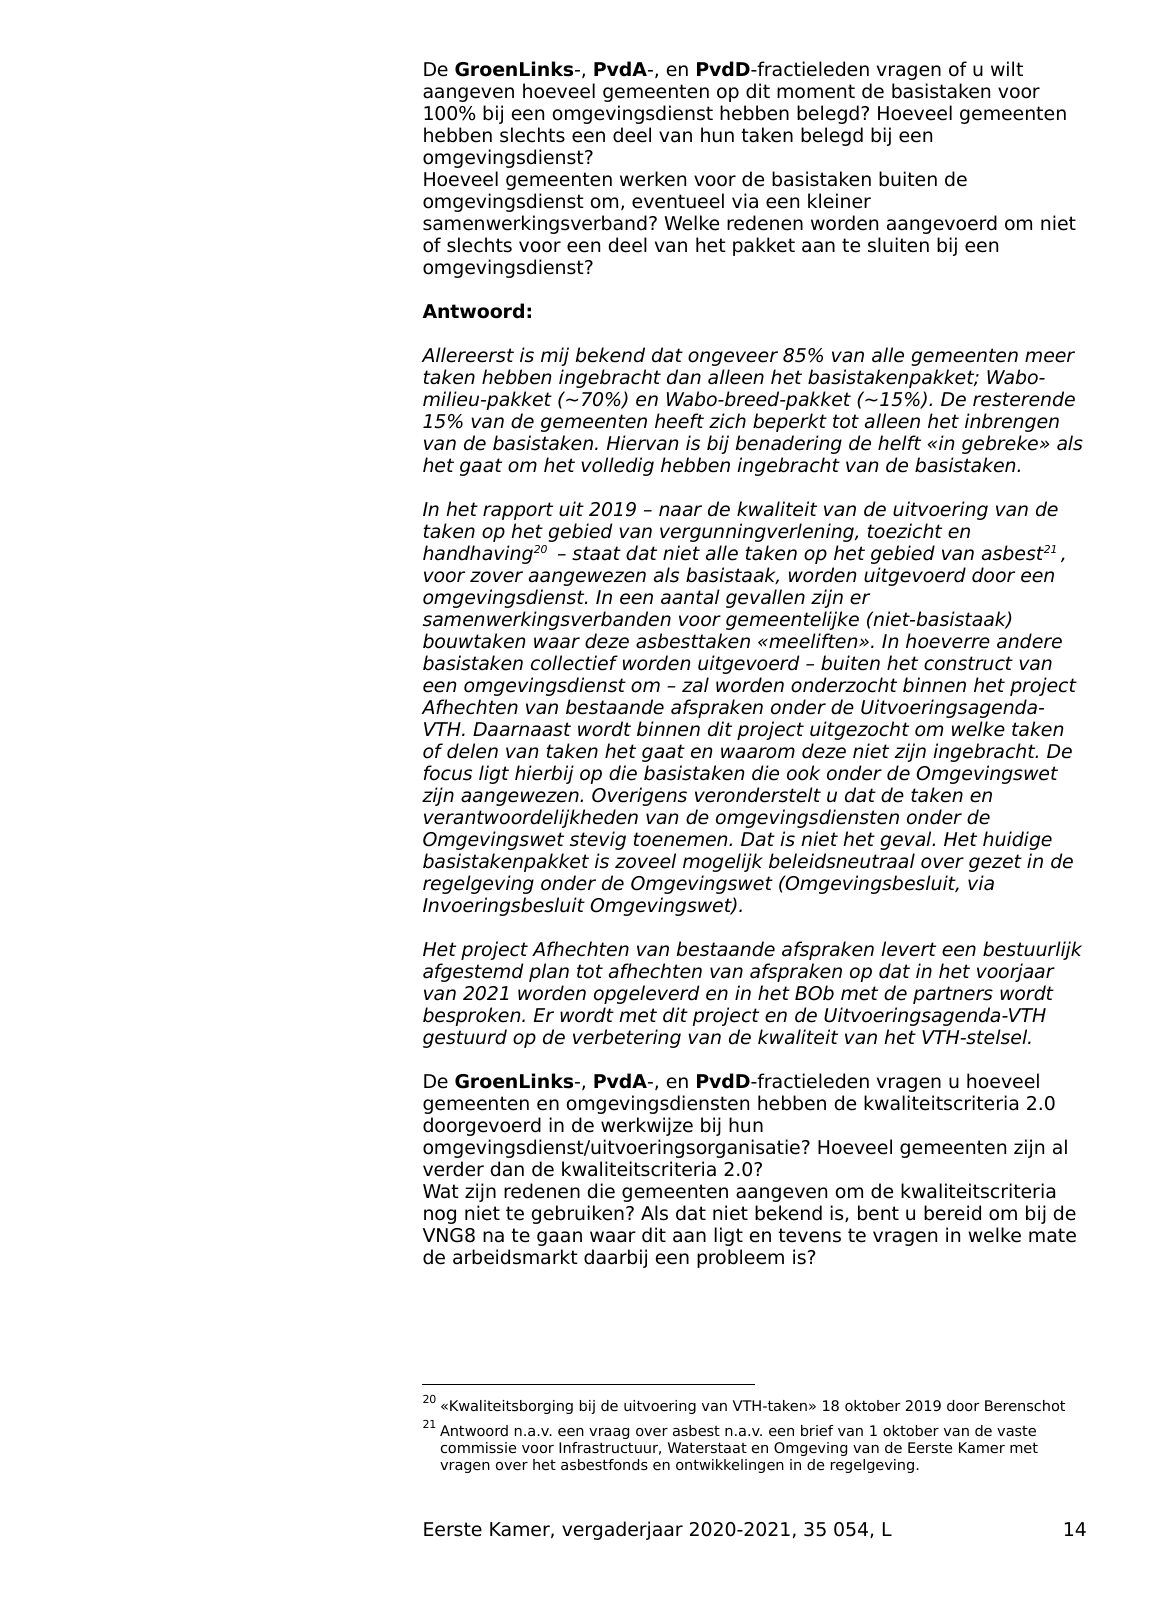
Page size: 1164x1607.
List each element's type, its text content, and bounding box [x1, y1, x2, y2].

text Antwoord n.a.v. een vraag over asbest n.a.v. een brief van 1 oktober van de vaste commissie voor Infrastructuur, Waterstaat en Omgeving van de Eerste Kamer met vragen over het asbestfonds en ontwikkelingen in de regelgeving. [422, 1418, 1087, 1474]
text De GroenLinks-, PvdA-, en PvdD-fractieleden vragen u hoeveel gemeenten en omgevingsdiensten hebben de kwaliteitscriteria 2.0 doorgevoerd in de werkwijze bij hun omgevingsdienst/uitvoeringsorganisatie? Hoeveel gemeenten zijn al verder dan de kwaliteitscriteria 2.0? [422, 1071, 1087, 1181]
text Het project Afhechten van bestaande afspraken levert een bestuurlijk afgestemd plan tot afhechten van afspraken op dat in het voorjaar van 2021 worden opgeleverd en in het BOb met de partners wordt besproken. Er wordt met dit project en de Uitvoeringsagenda-VTH gestuurd op de verbetering van de kwaliteit van het VTH-stelsel. [422, 939, 1087, 1049]
text Wat zijn redenen die gemeenten aangeven om de kwaliteitscriteria nog niet te gebruiken? Als dat niet bekend is, bent u bereid om bij de VNG8 na te gaan waar dit aan ligt en tevens te vragen in welke mate de arbeidsmarkt daarbij een probleem is? [422, 1181, 1087, 1269]
text In het rapport uit 2019 – naar de kwaliteit van de uitvoering van de taken op het gebied van vergunningverlening, toezicht en handhaving – staat dat niet alle taken op het gebied van asbest, voor zover aangewezen als basistaak, worden uitgevoerd door een omgevingsdienst. In een aantal gevallen zijn er samenwerkingsverbanden voor gemeentelijke (niet-basistaak) bouwtaken waar deze asbesttaken «meeliften». In hoeverre andere basistaken collectief worden uitgevoerd – buiten het construct van een omgevingsdienst om – zal worden onderzocht binnen het project Afhechten van bestaande afspraken onder de Uitvoeringsagenda-VTH. Daarnaast wordt binnen dit project uitgezocht om welke taken of delen van taken het gaat en waarom deze niet zijn ingebracht. De focus ligt hierbij op die basistaken die ook onder de Omgevingswet zijn aangewezen. Overigens veronderstelt u dat de taken en verantwoordelijkheden van de omgevingsdiensten onder de Omgevingswet stevig toenemen. Dat is niet het geval. Het huidige basistakenpakket is zoveel mogelijk beleidsneutraal over gezet in de regelgeving onder de Omgevingswet (Omgevingsbesluit, via Invoeringsbesluit Omgevingswet). [422, 499, 1087, 917]
text «Kwaliteitsborging bij de uitvoering van VTH-taken» 18 oktober 2019 door Berenschot [422, 1393, 1087, 1416]
text Allereerst is mij bekend dat ongeveer 85% van alle gemeenten meer taken hebben ingebracht dan alleen het basistakenpakket; Wabo-milieu-pakket (~70%) en Wabo-breed-pakket (~15%). De resterende 15% van de gemeenten heeft zich beperkt tot alleen het inbrengen van de basistaken. Hiervan is bij benadering de helft «in gebreke» als het gaat om het volledig hebben ingebracht van de basistaken. [422, 345, 1087, 477]
text De GroenLinks-, PvdA-, en PvdD-fractieleden vragen of u wilt aangeven hoeveel gemeenten op dit moment de basistaken voor 100% bij een omgevingsdienst hebben belegd? Hoeveel gemeenten hebben slechts een deel van hun taken belegd bij een omgevingsdienst? [422, 59, 1087, 169]
subtitle Antwoord: [422, 301, 1087, 323]
text Hoeveel gemeenten werken voor de basistaken buiten de omgevingsdienst om, eventueel via een kleiner samenwerkingsverband? Welke redenen worden aangevoerd om niet of slechts voor een deel van het pakket aan te sluiten bij een omgevingsdienst? [422, 169, 1087, 279]
